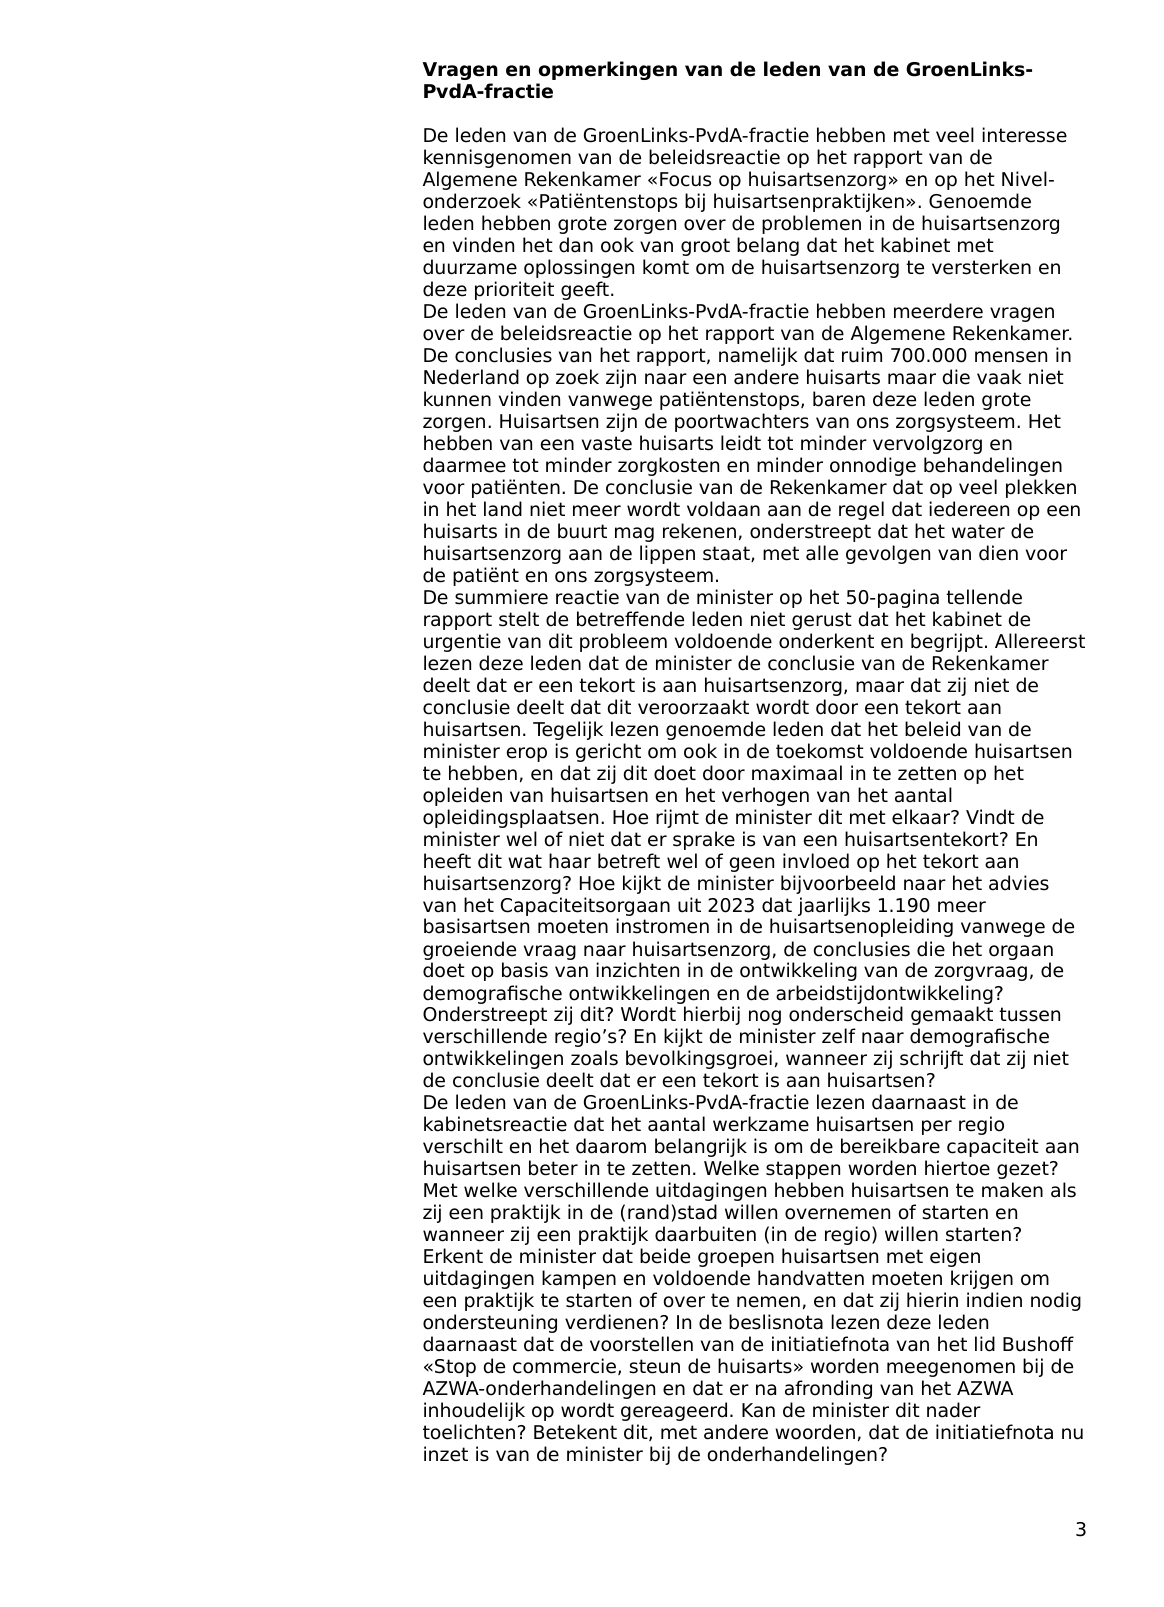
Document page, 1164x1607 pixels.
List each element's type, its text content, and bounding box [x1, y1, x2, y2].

subtitle Vragen en opmerkingen van de leden van de GroenLinks-PvdA-fractie [422, 59, 1087, 103]
text De leden van de GroenLinks-PvdA-fractie hebben met veel interesse kennisgenomen van de beleidsreactie op het rapport van de Algemene Rekenkamer «Focus op huisartsenzorg» en op het Nivel-onderzoek «Patiëntenstops bij huisartsenpraktijken». Genoemde leden hebben grote zorgen over de problemen in de huisartsenzorg en vinden het dan ook van groot belang dat het kabinet met duurzame oplossingen komt om de huisartsenzorg te versterken en deze prioriteit geeft. [422, 125, 1087, 301]
text De summiere reactie van de minister op het 50-pagina tellende rapport stelt de betreffende leden niet gerust dat het kabinet de urgentie van dit probleem voldoende onderkent en begrijpt. Allereerst lezen deze leden dat de minister de conclusie van de Rekenkamer deelt dat er een tekort is aan huisartsenzorg, maar dat zij niet de conclusie deelt dat dit veroorzaakt wordt door een tekort aan huisartsen. Tegelijk lezen genoemde leden dat het beleid van de minister erop is gericht om ook in de toekomst voldoende huisartsen te hebben, en dat zij dit doet door maximaal in te zetten op het opleiden van huisartsen en het verhogen van het aantal opleidingsplaatsen. Hoe rijmt de minister dit met elkaar? Vindt de minister wel of niet dat er sprake is van een huisartsentekort? En heeft dit wat haar betreft wel of geen invloed op het tekort aan huisartsenzorg? Hoe kijkt de minister bijvoorbeeld naar het advies van het Capaciteitsorgaan uit 2023 dat jaarlijks 1.190 meer basisartsen moeten instromen in de huisartsenopleiding vanwege de groeiende vraag naar huisartsenzorg, de conclusies die het orgaan doet op basis van inzichten in de ontwikkeling van de zorgvraag, de demografische ontwikkelingen en de arbeidstijdontwikkeling? Onderstreept zij dit? Wordt hierbij nog onderscheid gemaakt tussen verschillende regio’s? En kijkt de minister zelf naar demografische ontwikkelingen zoals bevolkingsgroei, wanneer zij schrijft dat zij niet de conclusie deelt dat er een tekort is aan huisartsen? [422, 587, 1087, 1092]
text De leden van de GroenLinks-PvdA-fractie lezen daarnaast in de kabinetsreactie dat het aantal werkzame huisartsen per regio verschilt en het daarom belangrijk is om de bereikbare capaciteit aan huisartsen beter in te zetten. Welke stappen worden hiertoe gezet? Met welke verschillende uitdagingen hebben huisartsen te maken als zij een praktijk in de (rand)stad willen overnemen of starten en wanneer zij een praktijk daarbuiten (in de regio) willen starten? Erkent de minister dat beide groepen huisartsen met eigen uitdagingen kampen en voldoende handvatten moeten krijgen om een praktijk te starten of over te nemen, en dat zij hierin indien nodig ondersteuning verdienen? In de beslisnota lezen deze leden daarnaast dat de voorstellen van de initiatiefnota van het lid Bushoff «Stop de commercie, steun de huisarts» worden meegenomen bij de AZWA-onderhandelingen en dat er na afronding van het AZWA inhoudelijk op wordt gereageerd. Kan de minister dit nader toelichten? Betekent dit, met andere woorden, dat de initiatiefnota nu inzet is van de minister bij de onderhandelingen? [422, 1092, 1087, 1466]
text De leden van de GroenLinks-PvdA-fractie hebben meerdere vragen over de beleidsreactie op het rapport van de Algemene Rekenkamer. De conclusies van het rapport, namelijk dat ruim 700.000 mensen in Nederland op zoek zijn naar een andere huisarts maar die vaak niet kunnen vinden vanwege patiëntenstops, baren deze leden grote zorgen. Huisartsen zijn de poortwachters van ons zorgsysteem. Het hebben van een vaste huisarts leidt tot minder vervolgzorg en daarmee tot minder zorgkosten en minder onnodige behandelingen voor patiënten. De conclusie van de Rekenkamer dat op veel plekken in het land niet meer wordt voldaan aan de regel dat iedereen op een huisarts in de buurt mag rekenen, onderstreept dat het water de huisartsenzorg aan de lippen staat, met alle gevolgen van dien voor de patiënt en ons zorgsysteem. [422, 301, 1087, 587]
